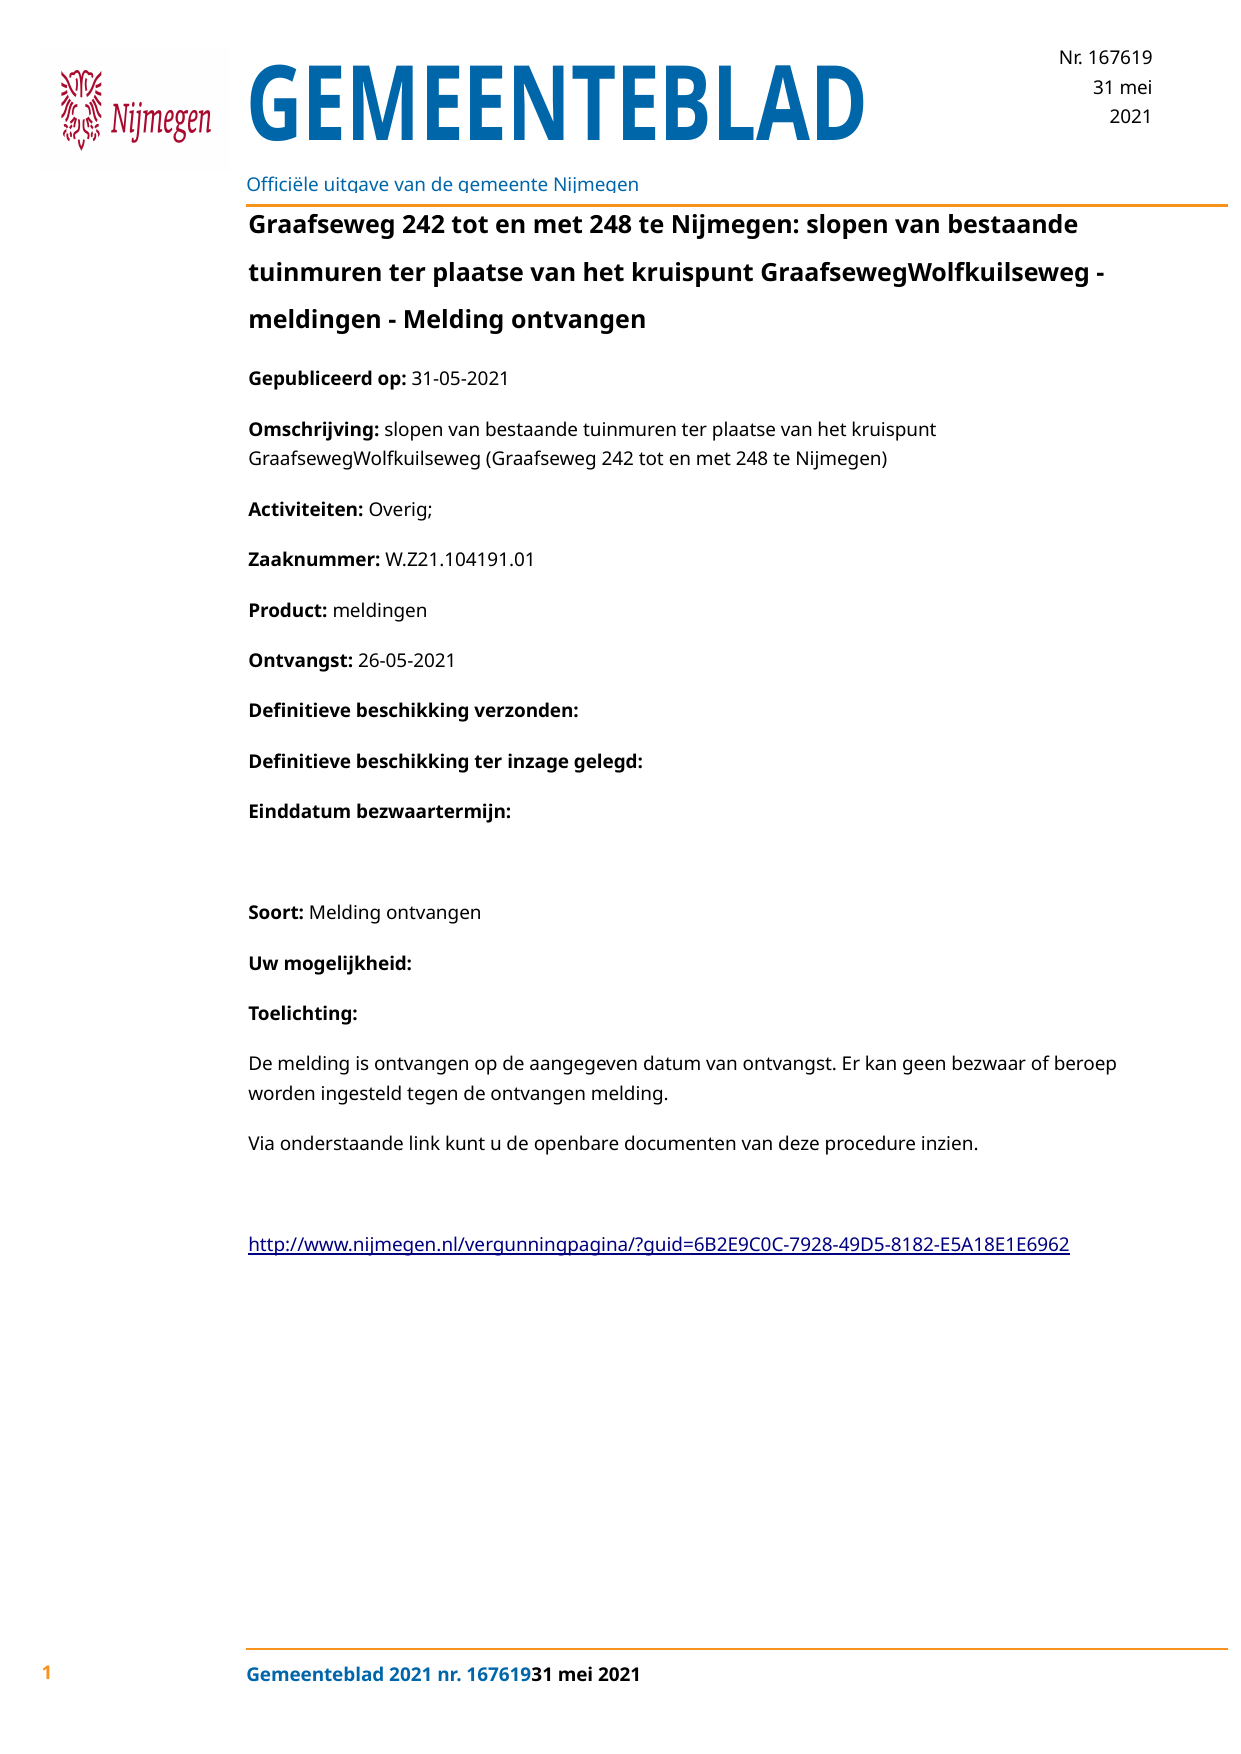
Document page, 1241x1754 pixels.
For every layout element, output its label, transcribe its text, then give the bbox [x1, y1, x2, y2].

text Graafseweg 242 tot en met 248 te Nijmegen: slopen van bestaande tuinmuren ter plaatse van het kruispunt GraafsewegWolfkuilseweg - meldingen - Melding ontvangen [248, 207, 1152, 336]
text Zaaknummer: W.Z21.104191.01 [248, 546, 1152, 572]
text Uw mogelijkheid: [248, 950, 1152, 975]
text Ontvangst: 26-05-2021 [248, 647, 1152, 673]
text Via onderstaande link kunt u de openbare documenten van deze procedure inzien. [248, 1131, 1152, 1156]
text http://www.nijmegen.nl/vergunningpagina/?guid=6B2E9C0C-7928-49D5-8182-E5A18E1E6962 [248, 1231, 1152, 1257]
text Soort: Melding ontvangen [248, 899, 1152, 925]
text Toelichting: [248, 1000, 1152, 1026]
text Activiteiten: Overig; [248, 496, 1152, 522]
text Definitieve beschikking ter inzage gelegd: [248, 748, 1152, 774]
text Omschrijving: slopen van bestaande tuinmuren ter plaatse van het kruispunt GraafsewegWolfkuilseweg (Graafseweg 242 tot en met 248 te Nijmegen) [248, 416, 1152, 471]
text De melding is ontvangen op de aangegeven datum van ontvangst. Er kan geen bezwaar of beroep worden ingesteld tegen de ontvangen melding. [248, 1051, 1152, 1106]
text Product: meldingen [248, 597, 1152, 622]
picture [41, 47, 231, 172]
text Definitieve beschikking verzonden: [248, 698, 1152, 723]
text Gepubliceerd op: 31-05-2021 [248, 366, 1152, 391]
text Einddatum bezwaartermijn: [248, 798, 1152, 824]
